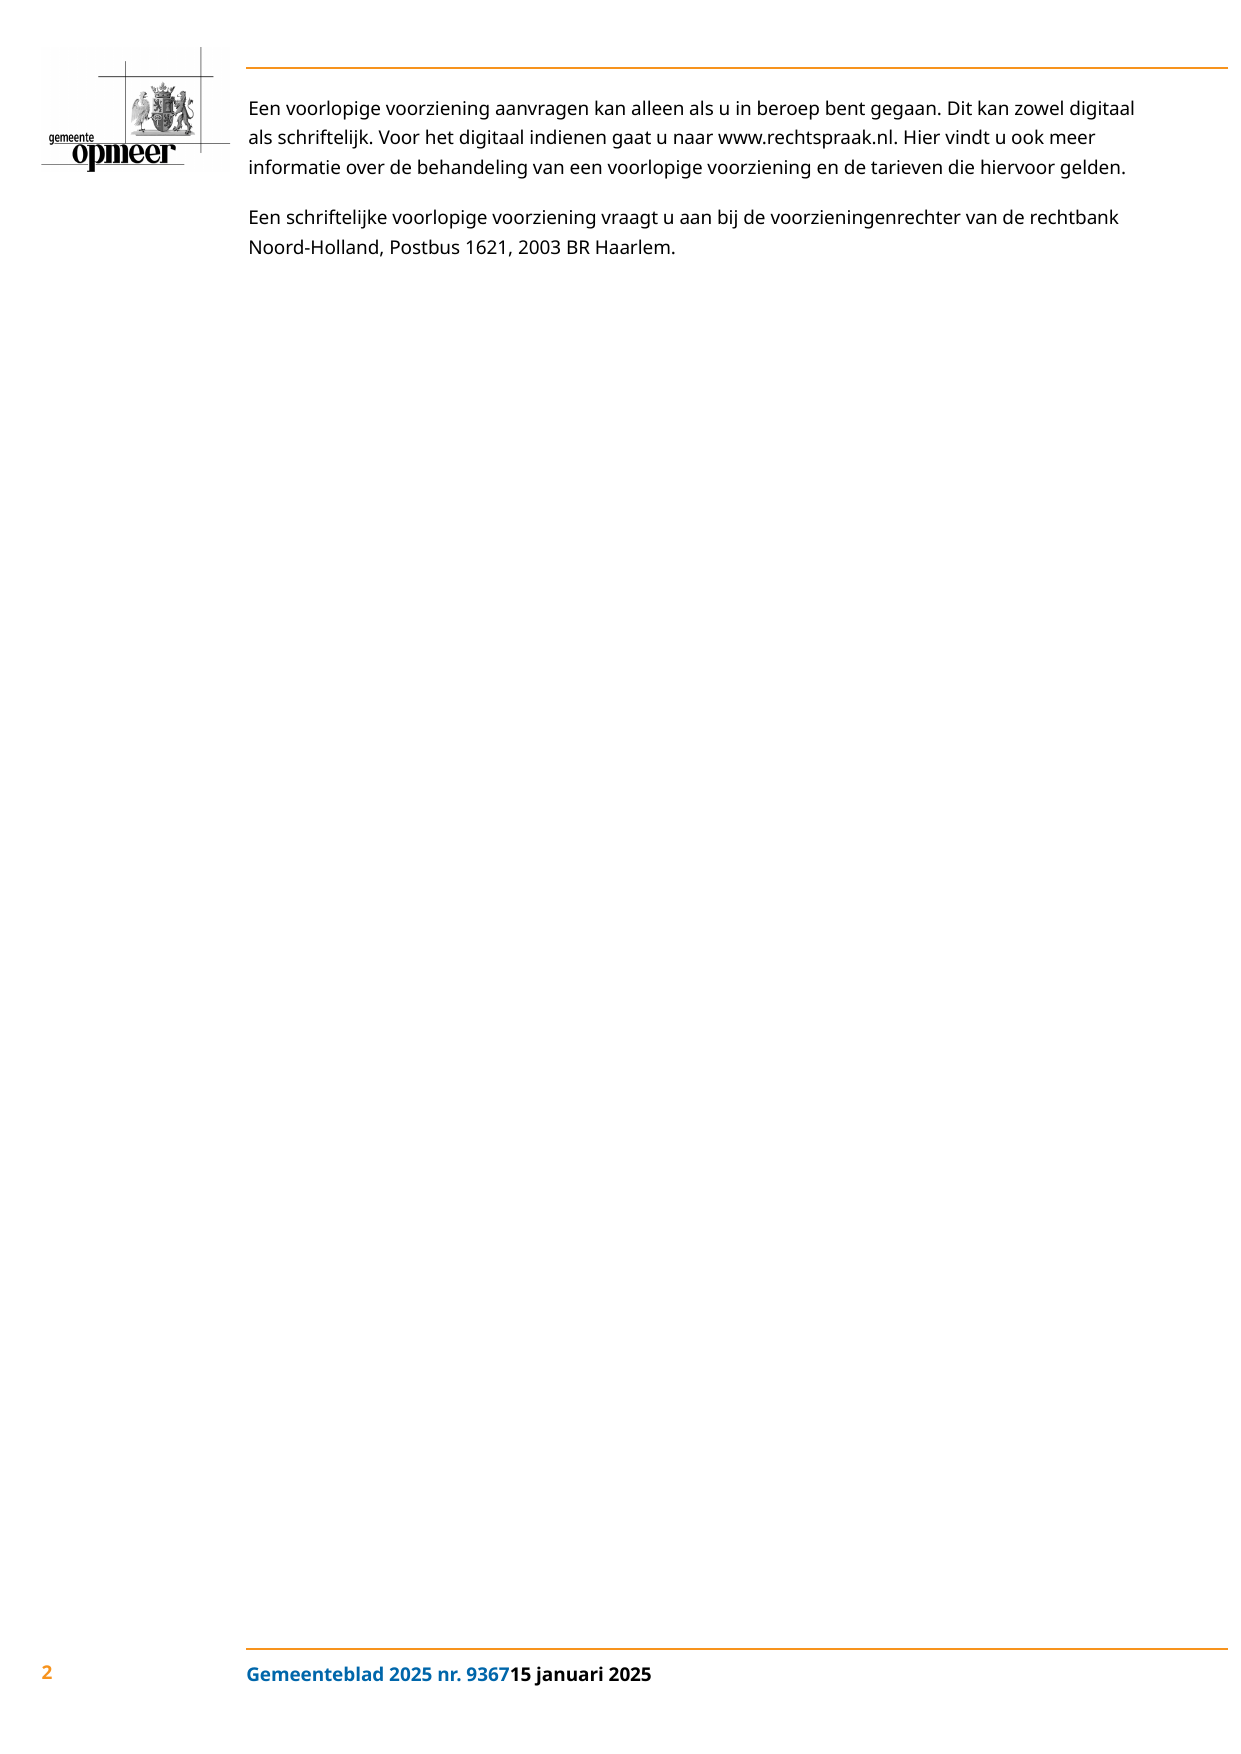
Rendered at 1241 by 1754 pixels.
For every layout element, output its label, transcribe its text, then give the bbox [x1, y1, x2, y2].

text Een voorlopige voorziening aanvragen kan alleen als u in beroep bent gegaan. Dit kan zowel digitaal als schriftelijk. Voor het digitaal indienen gaat u naar www.rechtspraak.nl. Hier vindt u ook meer informatie over de behandeling van een voorlopige voorziening en de tarieven die hiervoor gelden. [248, 95, 1152, 180]
picture [41, 47, 231, 172]
text Een schriftelijke voorlopige voorziening vraagt u aan bij de voorzieningenrechter van de rechtbank Noord-Holland, Postbus 1621, 2003 BR Haarlem. [248, 204, 1152, 260]
